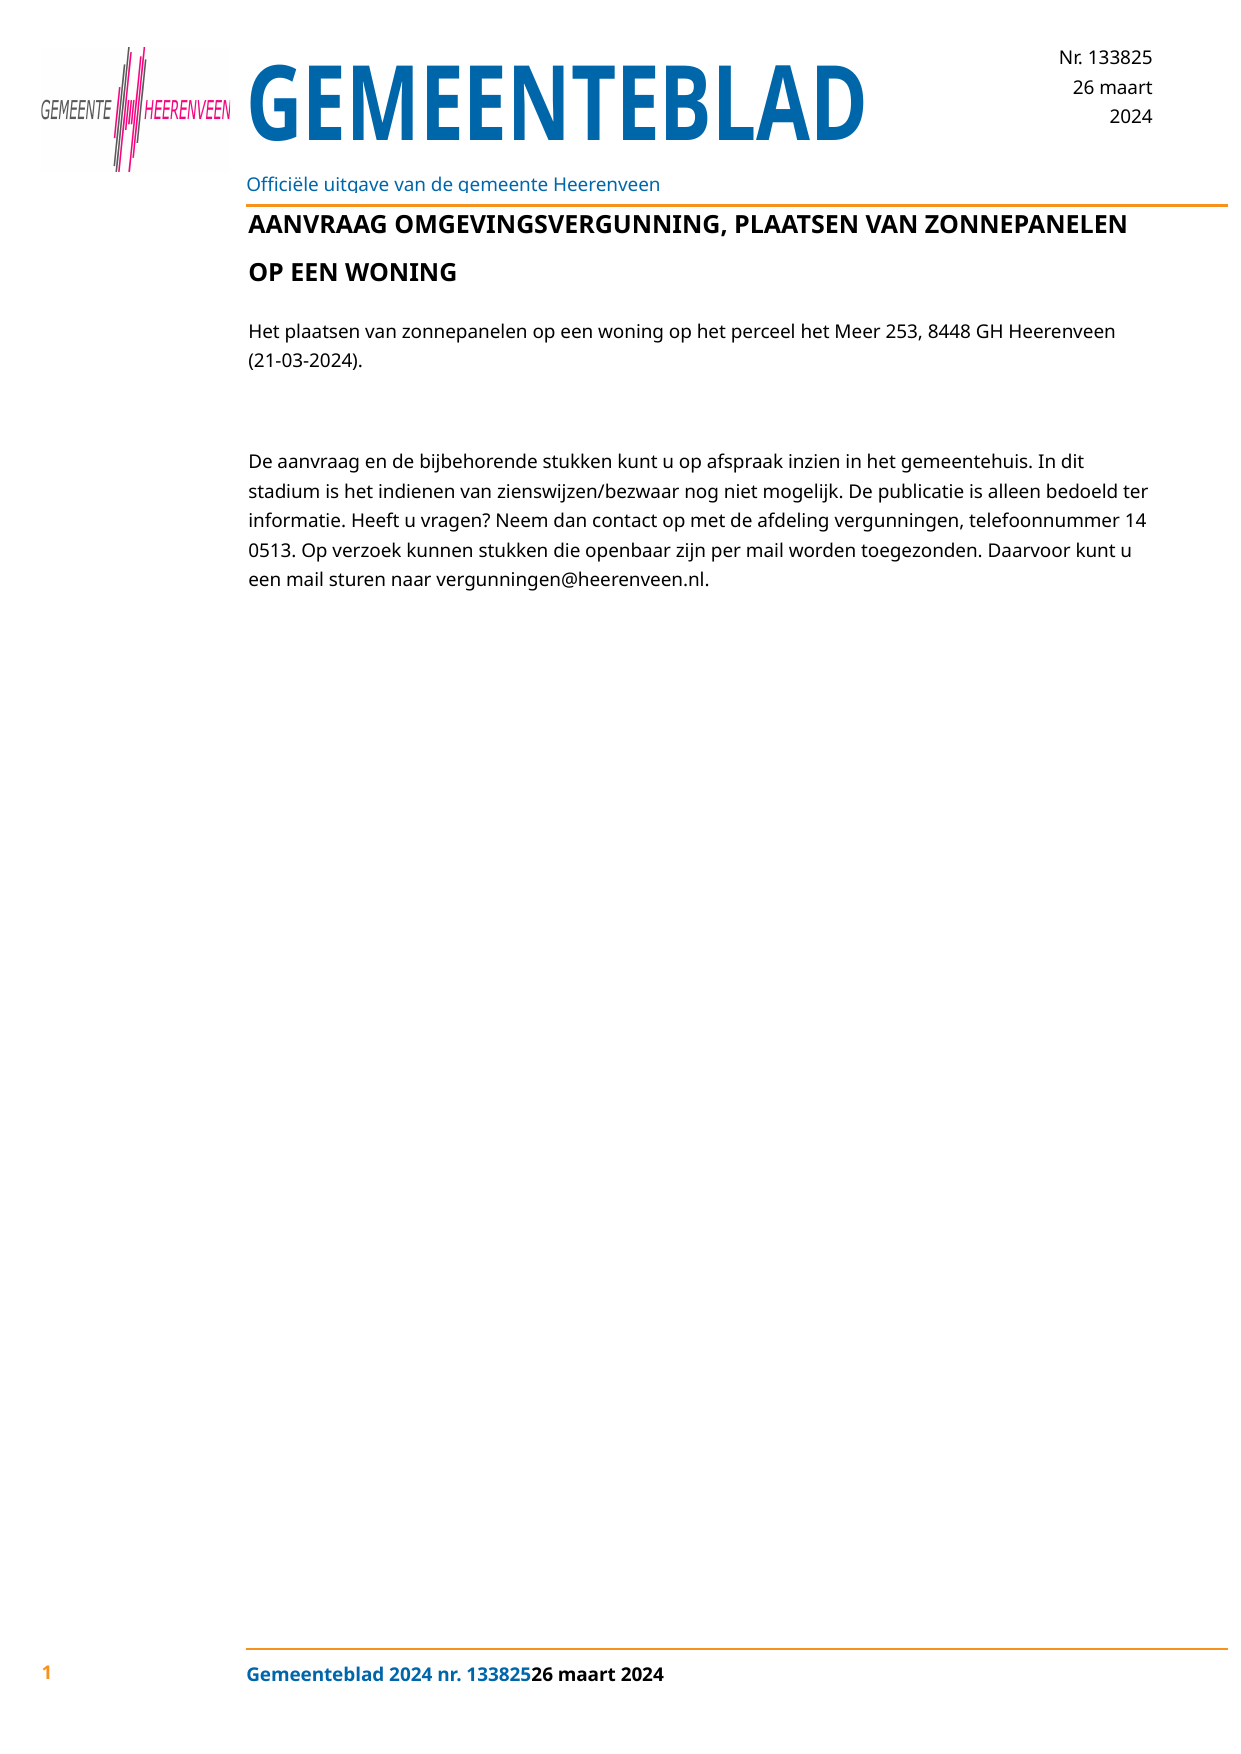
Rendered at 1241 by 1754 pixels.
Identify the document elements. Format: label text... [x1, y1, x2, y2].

text Het plaatsen van zonnepanelen op een woning op het perceel het Meer 253, 8448 GH Heerenveen (21-03-2024). [248, 318, 1152, 373]
text AANVRAAG OMGEVINGSVERGUNNING, PLAATSEN VAN ZONNEPANELEN OP EEN WONING [248, 207, 1152, 288]
picture [41, 47, 231, 172]
text De aanvraag en de bijbehorende stukken kunt u op afspraak inzien in het gemeentehuis. In dit stadium is het indienen van zienswijzen/bezwaar nog niet mogelijk. De publicatie is alleen bedoeld ter informatie. Heeft u vragen? Neem dan contact op met de afdeling vergunningen, telefoonnummer 14 0513. Op verzoek kunnen stukken die openbaar zijn per mail worden toegezonden. Daarvoor kunt u een mail sturen naar vergunningen@heerenveen.nl. [248, 448, 1152, 592]
